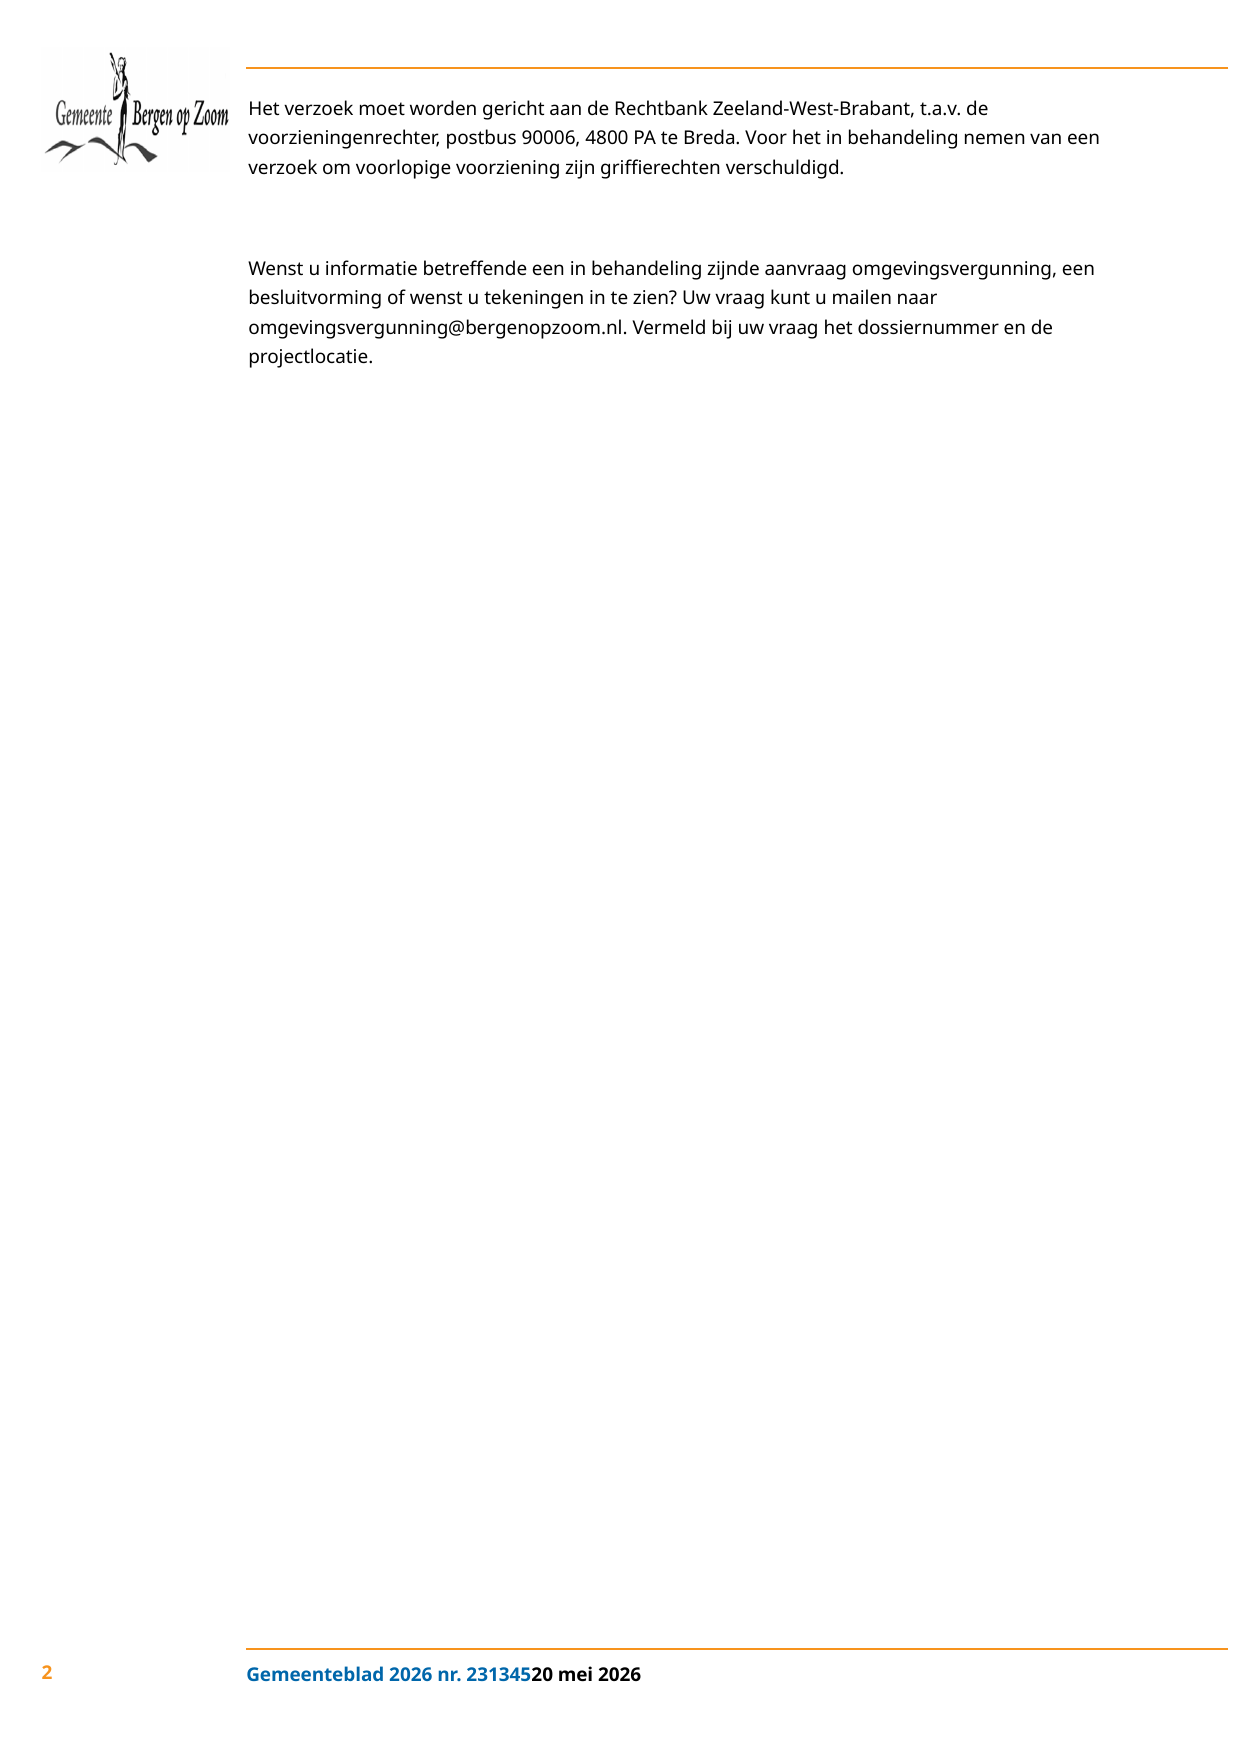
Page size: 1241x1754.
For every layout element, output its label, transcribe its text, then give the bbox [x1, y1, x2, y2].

text Het verzoek moet worden gericht aan de Rechtbank Zeeland-West-Brabant, t.a.v. de voorzieningenrechter, postbus 90006, 4800 PA te Breda. Voor het in behandeling nemen van een verzoek om voorlopige voorziening zijn griffierechten verschuldigd. [248, 95, 1152, 180]
text Wenst u informatie betreffende een in behandeling zijnde aanvraag omgevingsvergunning, een besluitvorming of wenst u tekeningen in te zien? Uw vraag kunt u mailen naar omgevingsvergunning@bergenopzoom.nl. Vermeld bij uw vraag het dossiernummer en de projectlocatie. [248, 255, 1152, 369]
picture [41, 47, 231, 172]
